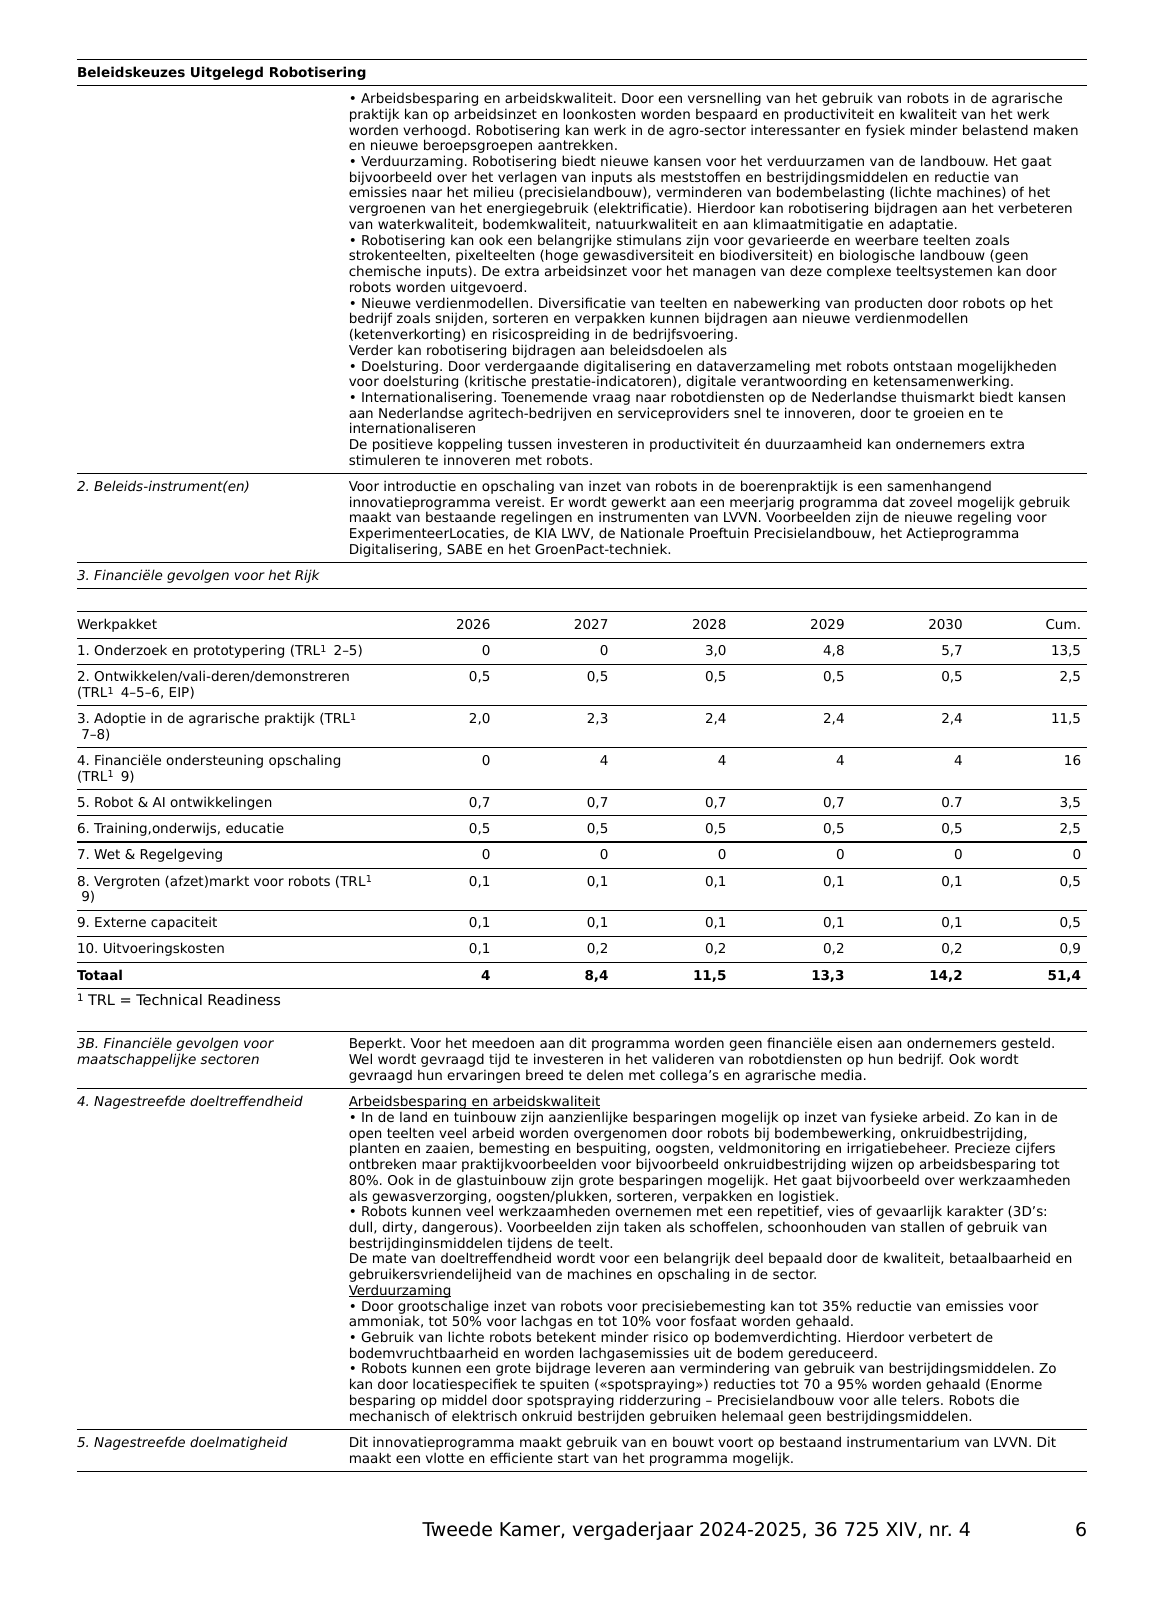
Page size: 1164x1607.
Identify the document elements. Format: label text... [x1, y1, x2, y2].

table_cell 0,5 [378, 816, 496, 841]
table_cell 5. Nagestreefde doelmatigheid [77, 1430, 342, 1471]
table_cell 16 [969, 748, 1087, 789]
table_cell 0,1 [850, 911, 968, 936]
table_cell 0,5 [732, 816, 850, 841]
table_header 2030 [850, 612, 968, 637]
table_cell 3. Adoptie in de agrarische praktijk (TRL1 7–8) [77, 706, 378, 747]
table_cell 11,5 [969, 706, 1087, 747]
table_cell 3,5 [969, 790, 1087, 815]
table_cell 13,3 [732, 963, 850, 988]
table_cell 10. Uitvoeringskosten [77, 937, 378, 962]
table_cell 2,5 [969, 816, 1087, 841]
table_cell [77, 86, 342, 473]
table_cell 6. Training,onderwijs, educatie [77, 816, 378, 841]
table_cell Totaal [77, 963, 378, 988]
table_cell 7. Wet & Regelgeving [77, 843, 378, 868]
table_cell 0,5 [496, 816, 614, 841]
table_cell 2. Beleids-instrument(en) [77, 474, 342, 562]
table_cell 8. Vergroten (afzet)markt voor robots (TRL1 9) [77, 869, 378, 909]
table_cell 0 [378, 843, 496, 868]
table_cell 0,1 [732, 911, 850, 936]
table_cell 0,5 [969, 911, 1087, 936]
table_cell 0,2 [850, 937, 968, 962]
table_cell 0 [969, 843, 1087, 868]
table_cell 0,5 [614, 665, 732, 705]
table_cell 0,1 [496, 911, 614, 936]
table_cell 0 [850, 843, 968, 868]
table_cell 4 [614, 748, 732, 789]
table_cell 0,1 [614, 911, 732, 936]
table_cell 1. Onderzoek en prototypering (TRL1 2–5) [77, 639, 378, 663]
table_cell 0,5 [378, 665, 496, 705]
table_cell 0,7 [732, 790, 850, 815]
table_cell 0,5 [732, 665, 850, 705]
table_cell 2,3 [496, 706, 614, 747]
table_cell 0 [496, 639, 614, 663]
table_cell 4 [850, 748, 968, 789]
table_cell 0,1 [378, 937, 496, 962]
table_header Beleidskeuzes Uitgelegd Robotisering [77, 60, 1087, 85]
table_cell 3,0 [614, 639, 732, 663]
table_cell 13,5 [969, 639, 1087, 663]
table_cell 0 [378, 639, 496, 663]
table_cell 0,9 [969, 937, 1087, 962]
table_cell 4. Nagestreefde doeltreffendheid [77, 1089, 342, 1429]
table_cell Voor introductie en opschaling van inzet van robots in de boerenpraktijk is een samenhangend innovatieprogramma vereist. Er wordt gewerkt aan een meerjarig programma dat zoveel mogelijk gebruik maakt van bestaande regelingen en instrumenten van LVVN. Voorbeelden zijn de nieuwe regeling voor ExperimenteerLocaties, de KIA LWV, de Nationale Proeftuin Precisielandbouw, het Actieprogramma Digitalisering, SABE en het GroenPact-techniek. [343, 474, 1087, 562]
table_header 2026 [378, 612, 496, 637]
table_cell 0,1 [732, 869, 850, 909]
table_cell 4 [378, 963, 496, 988]
table_header 2029 [732, 612, 850, 637]
table_cell 4 [732, 748, 850, 789]
table_cell 0 [732, 843, 850, 868]
table_cell 3. Financiële gevolgen voor het Rijk [77, 563, 342, 588]
table_cell 0 [614, 843, 732, 868]
table_cell 0 [378, 748, 496, 789]
table_cell 11,5 [614, 963, 732, 988]
table_cell 4 [496, 748, 614, 789]
table_cell • Arbeidsbesparing en arbeidskwaliteit. Door een versnelling van het gebruik van robots in de agrarische praktijk kan op arbeidsinzet en loonkosten worden bespaard en productiviteit en kwaliteit van het werk worden verhoogd. Robotisering kan werk in de agro-sector interessanter en fysiek minder belastend maken en nieuwe beroepsgroepen aantrekken. • Verduurzaming. Robotisering biedt nieuwe kansen voor het verduurzamen van de landbouw. Het gaat bijvoorbeeld over het verlagen van inputs als meststoffen en bestrijdingsmiddelen en reductie van emissies naar het milieu (precisielandbouw), verminderen van bodembelasting (lichte machines) of het vergroenen van het energiegebruik (elektrificatie). Hierdoor kan robotisering bijdragen aan het verbeteren van waterkwaliteit, bodemkwaliteit, natuurkwaliteit en aan klimaatmitigatie en adaptatie. • Robotisering kan ook een belangrijke stimulans zijn voor gevarieerde en weerbare teelten zoals strokenteelten, pixelteelten (hoge gewasdiversiteit en biodiversiteit) en biologische landbouw (geen chemische inputs). De extra arbeidsinzet voor het managen van deze complexe teeltsystemen kan door robots worden uitgevoerd. • Nieuwe verdienmodellen. Diversificatie van teelten en nabewerking van producten door robots op het bedrijf zoals snijden, sorteren en verpakken kunnen bijdragen aan nieuwe verdienmodellen (ketenverkorting) en risicospreiding in de bedrijfsvoering. Verder kan robotisering bijdragen aan beleidsdoelen als • Doelsturing. Door verdergaande digitalisering en dataverzameling met robots ontstaan mogelijkheden voor doelsturing (kritische prestatie-indicatoren), digitale verantwoording en ketensamenwerking. • Internationalisering. Toenemende vraag naar robotdiensten op de Nederlandse thuismarkt biedt kansen aan Nederlandse agritech-bedrijven en serviceproviders snel te innoveren, door te groeien en te internationaliseren De positieve koppeling tussen investeren in productiviteit én duurzaamheid kan ondernemers extra stimuleren te innoveren met robots. [343, 86, 1087, 473]
table_cell 0,1 [850, 869, 968, 909]
table_cell 0,7 [614, 790, 732, 815]
table_cell 0,5 [850, 816, 968, 841]
table_cell 0,5 [614, 816, 732, 841]
table_cell 0 [496, 843, 614, 868]
table_cell 2,4 [614, 706, 732, 747]
table_cell 5,7 [850, 639, 968, 663]
table_cell 4,8 [732, 639, 850, 663]
table_cell 51,4 [969, 963, 1087, 988]
table_cell 2,5 [969, 665, 1087, 705]
table_cell 0,2 [732, 937, 850, 962]
table_cell 0,1 [614, 869, 732, 909]
table_cell 0,5 [850, 665, 968, 705]
table_cell 0.7 [850, 790, 968, 815]
table_cell 0,1 [378, 869, 496, 909]
table_cell 0,2 [614, 937, 732, 962]
table_cell 0,2 [496, 937, 614, 962]
table_header 3B. Financiële gevolgen voor maatschappelijke sectoren [77, 1032, 342, 1088]
table_cell 2. Ontwikkelen/vali-deren/demonstreren (TRL1 4–5–6, EIP) [77, 665, 378, 705]
table_cell Arbeidsbesparing en arbeidskwaliteit • In de land en tuinbouw zijn aanzienlijke besparingen mogelijk op inzet van fysieke arbeid. Zo kan in de open teelten veel arbeid worden overgenomen door robots bij bodembewerking, onkruidbestrijding, planten en zaaien, bemesting en bespuiting, oogsten, veldmonitoring en irrigatiebeheer. Precieze cijfers ontbreken maar praktijkvoorbeelden voor bijvoorbeeld onkruidbestrijding wijzen op arbeidsbesparing tot 80%. Ook in de glastuinbouw zijn grote besparingen mogelijk. Het gaat bijvoorbeeld over werkzaamheden als gewasverzorging, oogsten/plukken, sorteren, verpakken en logistiek. • Robots kunnen veel werkzaamheden overnemen met een repetitief, vies of gevaarlijk karakter (3D’s: dull, dirty, dangerous). Voorbeelden zijn taken als schoffelen, schoonhouden van stallen of gebruik van bestrijdinginsmiddelen tijdens de teelt. De mate van doeltreffendheid wordt voor een belangrijk deel bepaald door de kwaliteit, betaalbaarheid en gebruikersvriendelijheid van de machines en opschaling in de sector. Verduurzaming • Door grootschalige inzet van robots voor precisiebemesting kan tot 35% reductie van emissies voor ammoniak, tot 50% voor lachgas en tot 10% voor fosfaat worden gehaald. • Gebruik van lichte robots betekent minder risico op bodemverdichting. Hierdoor verbetert de bodemvruchtbaarheid en worden lachgasemissies uit de bodem gereduceerd. • Robots kunnen een grote bijdrage leveren aan vermindering van gebruik van bestrijdingsmiddelen. Zo kan door locatiespecifiek te spuiten («spotspraying») reducties tot 70 a 95% worden gehaald (Enorme besparing op middel door spotspraying ridderzuring – Precisielandbouw voor alle telers. Robots die mechanisch of elektrisch onkruid bestrijden gebruiken helemaal geen bestrijdingsmiddelen. [343, 1089, 1087, 1429]
table_cell [343, 563, 1087, 588]
table_cell 4. Financiële ondersteuning opschaling (TRL1 9) [77, 748, 378, 789]
table_cell Dit innovatieprogramma maakt gebruik van en bouwt voort op bestaand instrumentarium van LVVN. Dit maakt een vlotte en efficiente start van het programma mogelijk. [343, 1430, 1087, 1471]
table_cell 0,1 [378, 911, 496, 936]
table_cell 2,4 [732, 706, 850, 747]
table_cell 0,1 [496, 869, 614, 909]
table_header 2027 [496, 612, 614, 637]
table_cell 14,2 [850, 963, 968, 988]
table_cell 0,5 [969, 869, 1087, 909]
table_cell 8,4 [496, 963, 614, 988]
table_cell 5. Robot & AI ontwikkelingen [77, 790, 378, 815]
table_header Werkpakket [77, 612, 378, 637]
table_cell 0,7 [378, 790, 496, 815]
table_cell 2,0 [378, 706, 496, 747]
table_cell 0,7 [496, 790, 614, 815]
table_cell 2,4 [850, 706, 968, 747]
table_cell 9. Externe capaciteit [77, 911, 378, 936]
table_header Cum. [969, 612, 1087, 637]
table_cell 0,5 [496, 665, 614, 705]
table_header Beperkt. Voor het meedoen aan dit programma worden geen financiële eisen aan ondernemers gesteld. Wel wordt gevraagd tijd te investeren in het valideren van robotdiensten op hun bedrijf. Ook wordt gevraagd hun ervaringen breed te delen met collega’s en agrarische media. [343, 1032, 1087, 1088]
table_header 2028 [614, 612, 732, 637]
table_cell 1 TRL = Technical Readiness [77, 989, 1087, 1009]
